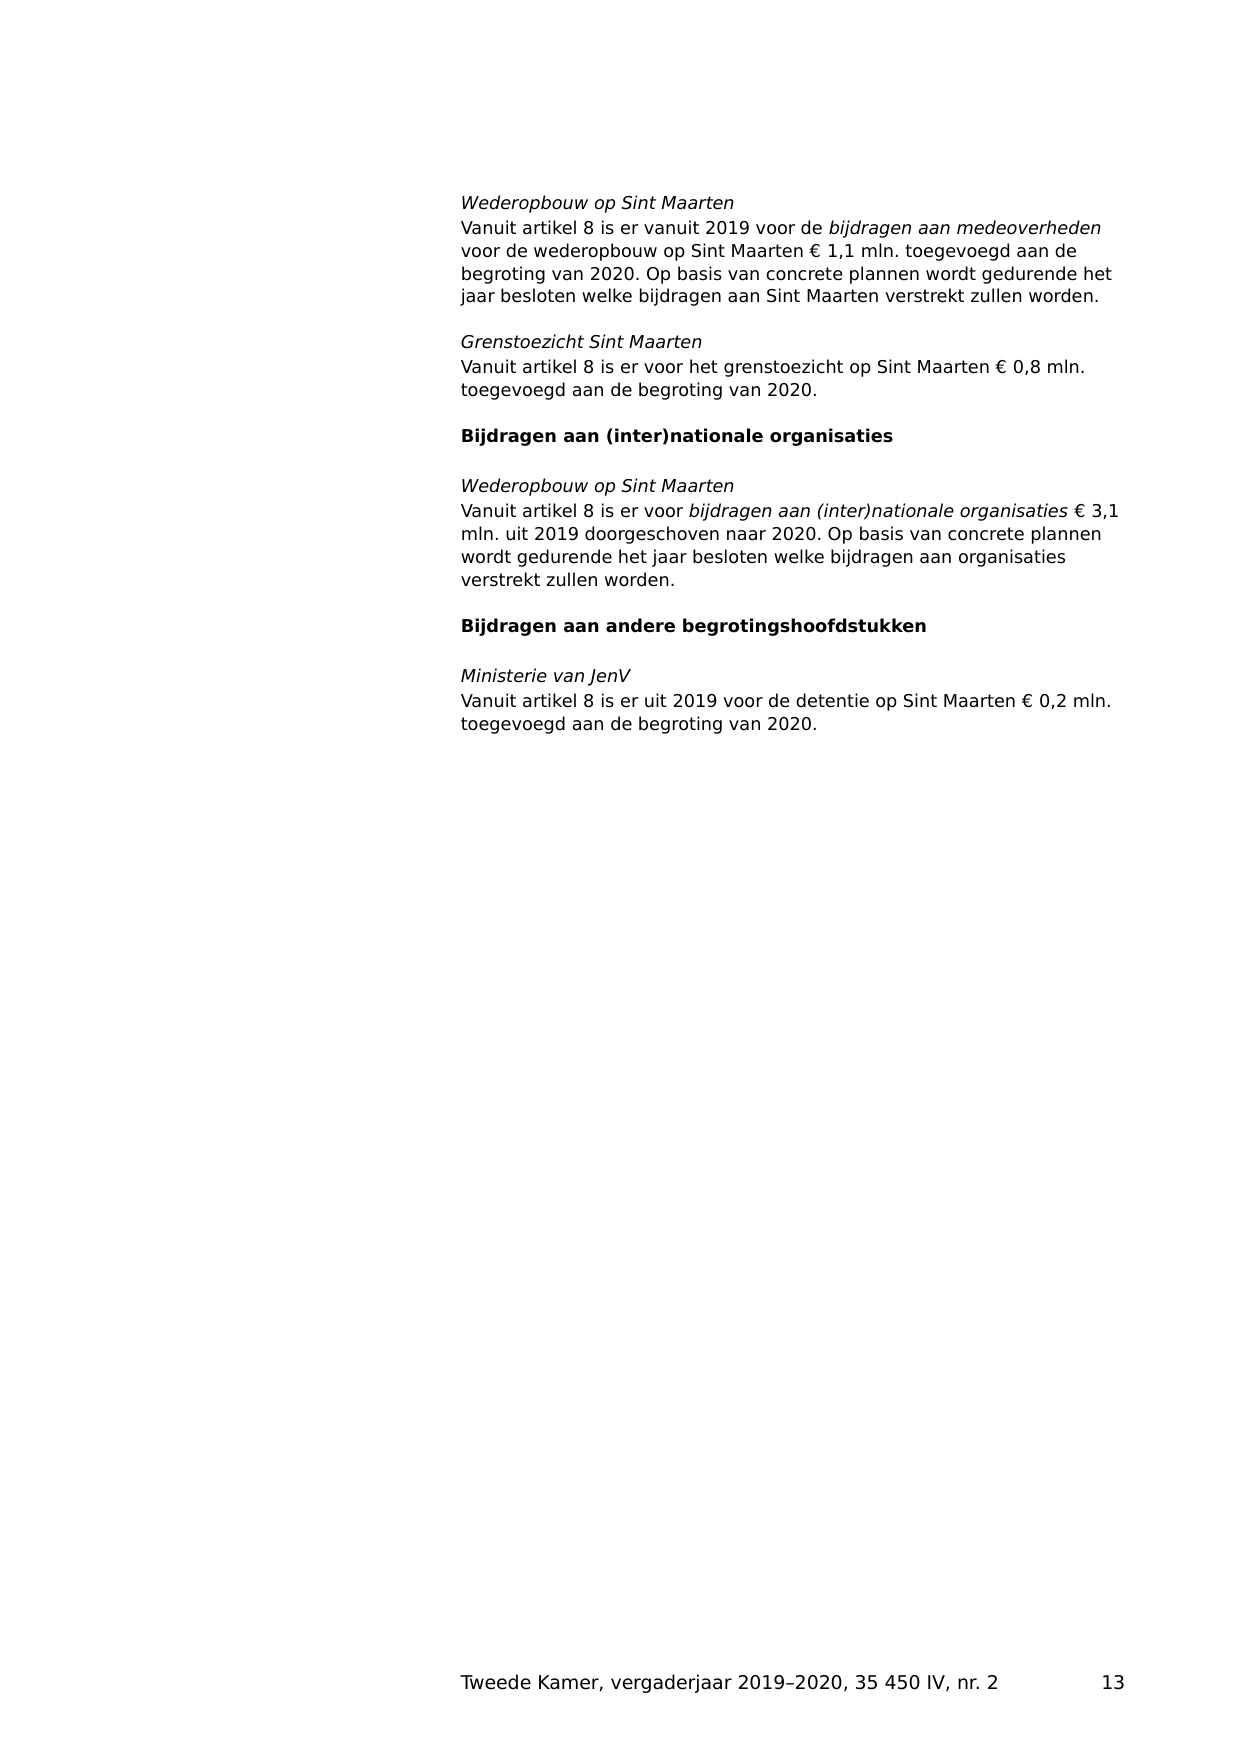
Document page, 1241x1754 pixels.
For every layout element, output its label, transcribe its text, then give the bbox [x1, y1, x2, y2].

text Vanuit artikel 8 is er vanuit 2019 voor de bijdragen aan medeoverheden voor de wederopbouw op Sint Maarten € 1,1 mln. toegevoegd aan de begroting van 2020. Op basis van concrete plannen wordt gedurende het jaar besloten welke bijdragen aan Sint Maarten verstrekt zullen worden. [461, 216, 1125, 307]
text Vanuit artikel 8 is er uit 2019 voor de detentie op Sint Maarten € 0,2 mln. toegevoegd aan de begroting van 2020. [461, 689, 1125, 734]
text Vanuit artikel 8 is er voor het grenstoezicht op Sint Maarten € 0,8 mln. toegevoegd aan de begroting van 2020. [461, 355, 1125, 401]
text Ministerie van JenV [461, 664, 1125, 687]
text Wederopbouw op Sint Maarten [461, 474, 1125, 497]
text Vanuit artikel 8 is er voor bijdragen aan (inter)nationale organisaties € 3,1 mln. uit 2019 doorgeschoven naar 2020. Op basis van concrete plannen wordt gedurende het jaar besloten welke bijdragen aan organisaties verstrekt zullen worden. [461, 499, 1125, 591]
text Bijdragen aan andere begrotingshoofdstukken [461, 614, 1125, 637]
text Grenstoezicht Sint Maarten [461, 330, 1125, 353]
text Wederopbouw op Sint Maarten [461, 191, 1125, 214]
text Bijdragen aan (inter)nationale organisaties [461, 424, 1125, 447]
